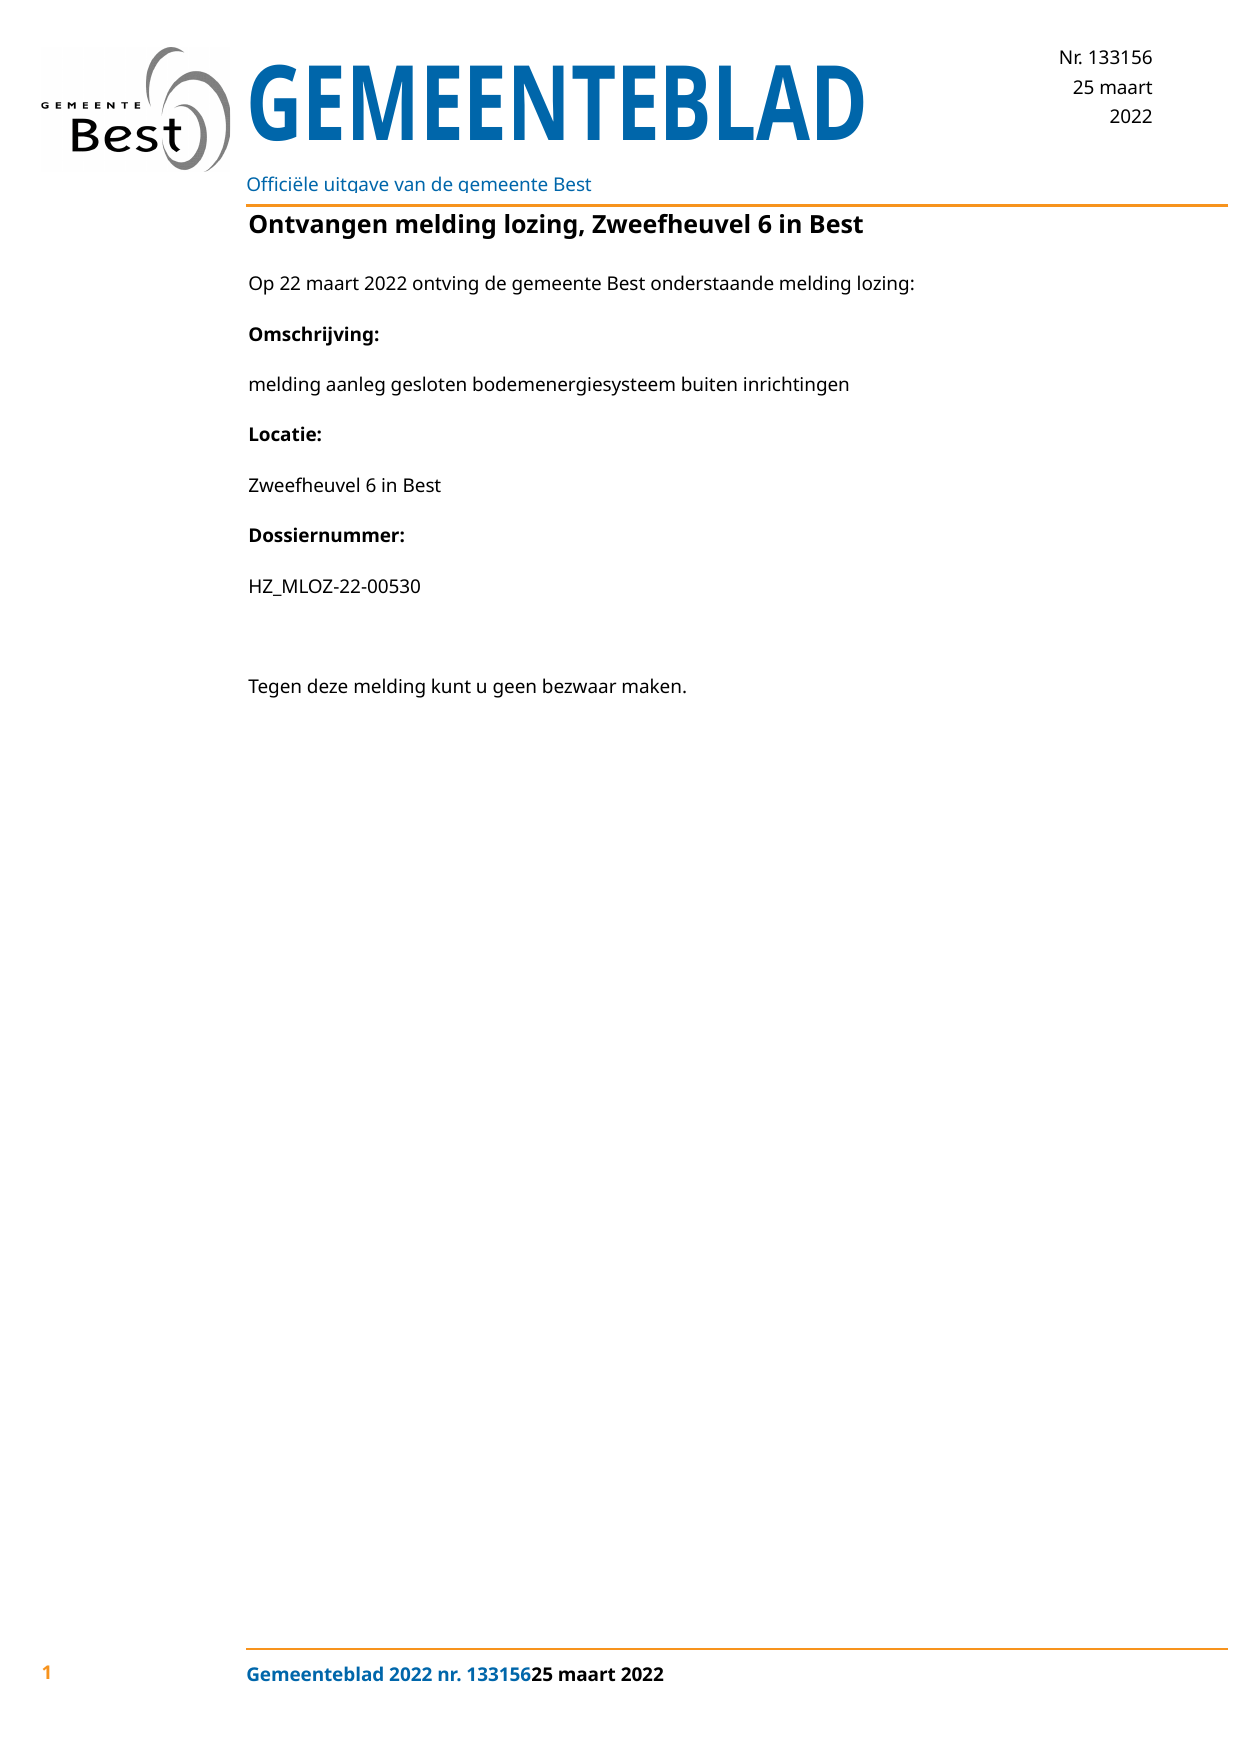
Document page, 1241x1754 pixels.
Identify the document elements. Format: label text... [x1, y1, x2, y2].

text melding aanleg gesloten bodemenergiesysteem buiten inrichtingen [248, 371, 1152, 397]
text Tegen deze melding kunt u geen bezwaar maken. [248, 674, 1152, 699]
text HZ_MLOZ-22-00530 [248, 573, 1152, 598]
text Locatie: [248, 422, 1152, 447]
text Op 22 maart 2022 ontving de gemeente Best onderstaande melding lozing: [248, 270, 1152, 296]
picture [41, 47, 231, 172]
text Omschrijving: [248, 321, 1152, 346]
text Zweefheuvel 6 in Best [248, 472, 1152, 498]
text Dossiernummer: [248, 522, 1152, 548]
text Ontvangen melding lozing, Zweefheuvel 6 in Best [248, 207, 1152, 241]
